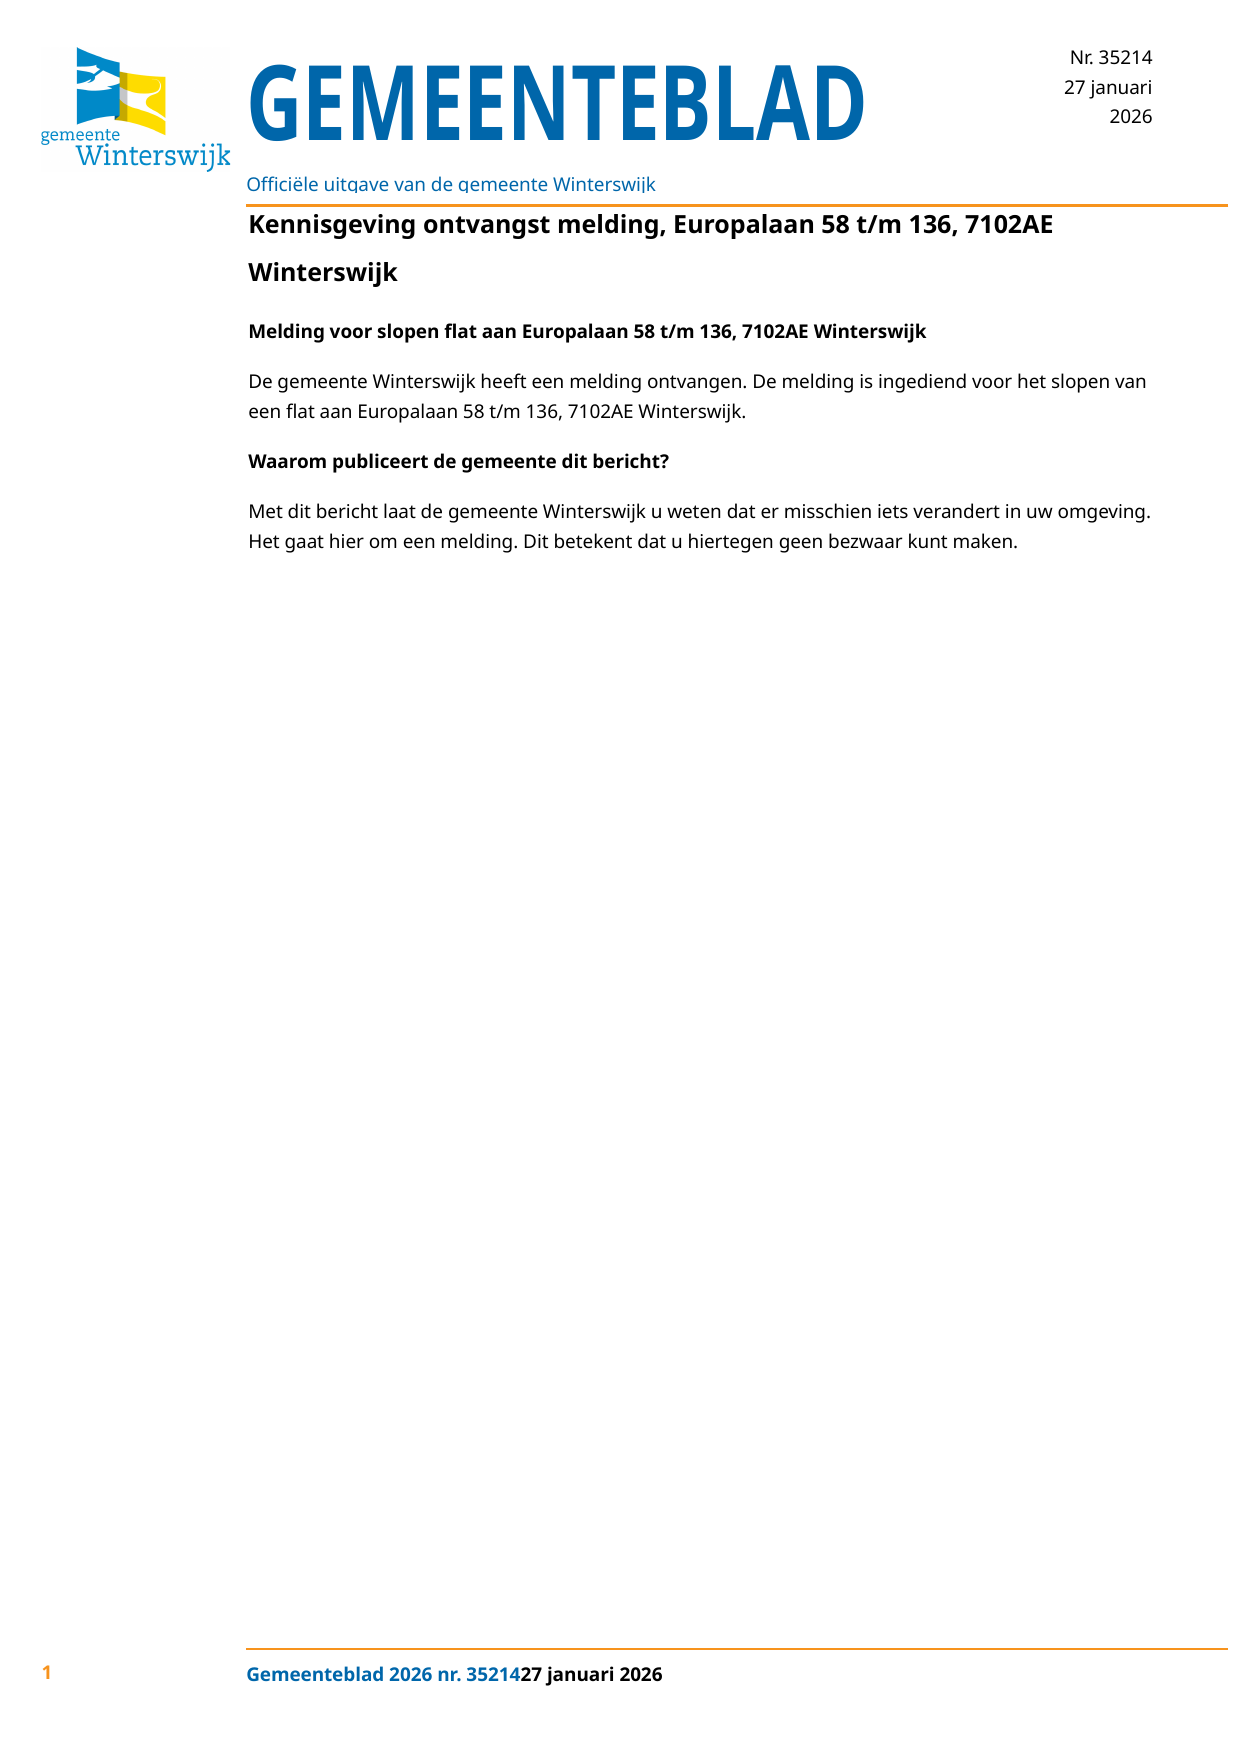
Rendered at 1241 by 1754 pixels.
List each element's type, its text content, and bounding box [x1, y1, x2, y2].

text Met dit bericht laat de gemeente Winterswijk u weten dat er misschien iets verandert in uw omgeving. Het gaat hier om een melding. Dit betekent dat u hiertegen geen bezwaar kunt maken. [248, 499, 1152, 554]
text Kennisgeving ontvangst melding, Europalaan 58 t/m 136, 7102AE Winterswijk [248, 207, 1152, 288]
text Waarom publiceert de gemeente dit bericht? [248, 448, 1152, 474]
text De gemeente Winterswijk heeft een melding ontvangen. De melding is ingediend voor het slopen van een flat aan Europalaan 58 t/m 136, 7102AE Winterswijk. [248, 368, 1152, 424]
text Melding voor slopen flat aan Europalaan 58 t/m 136, 7102AE Winterswijk [248, 318, 1152, 344]
picture [41, 47, 231, 172]
picture [225, 153, 231, 162]
